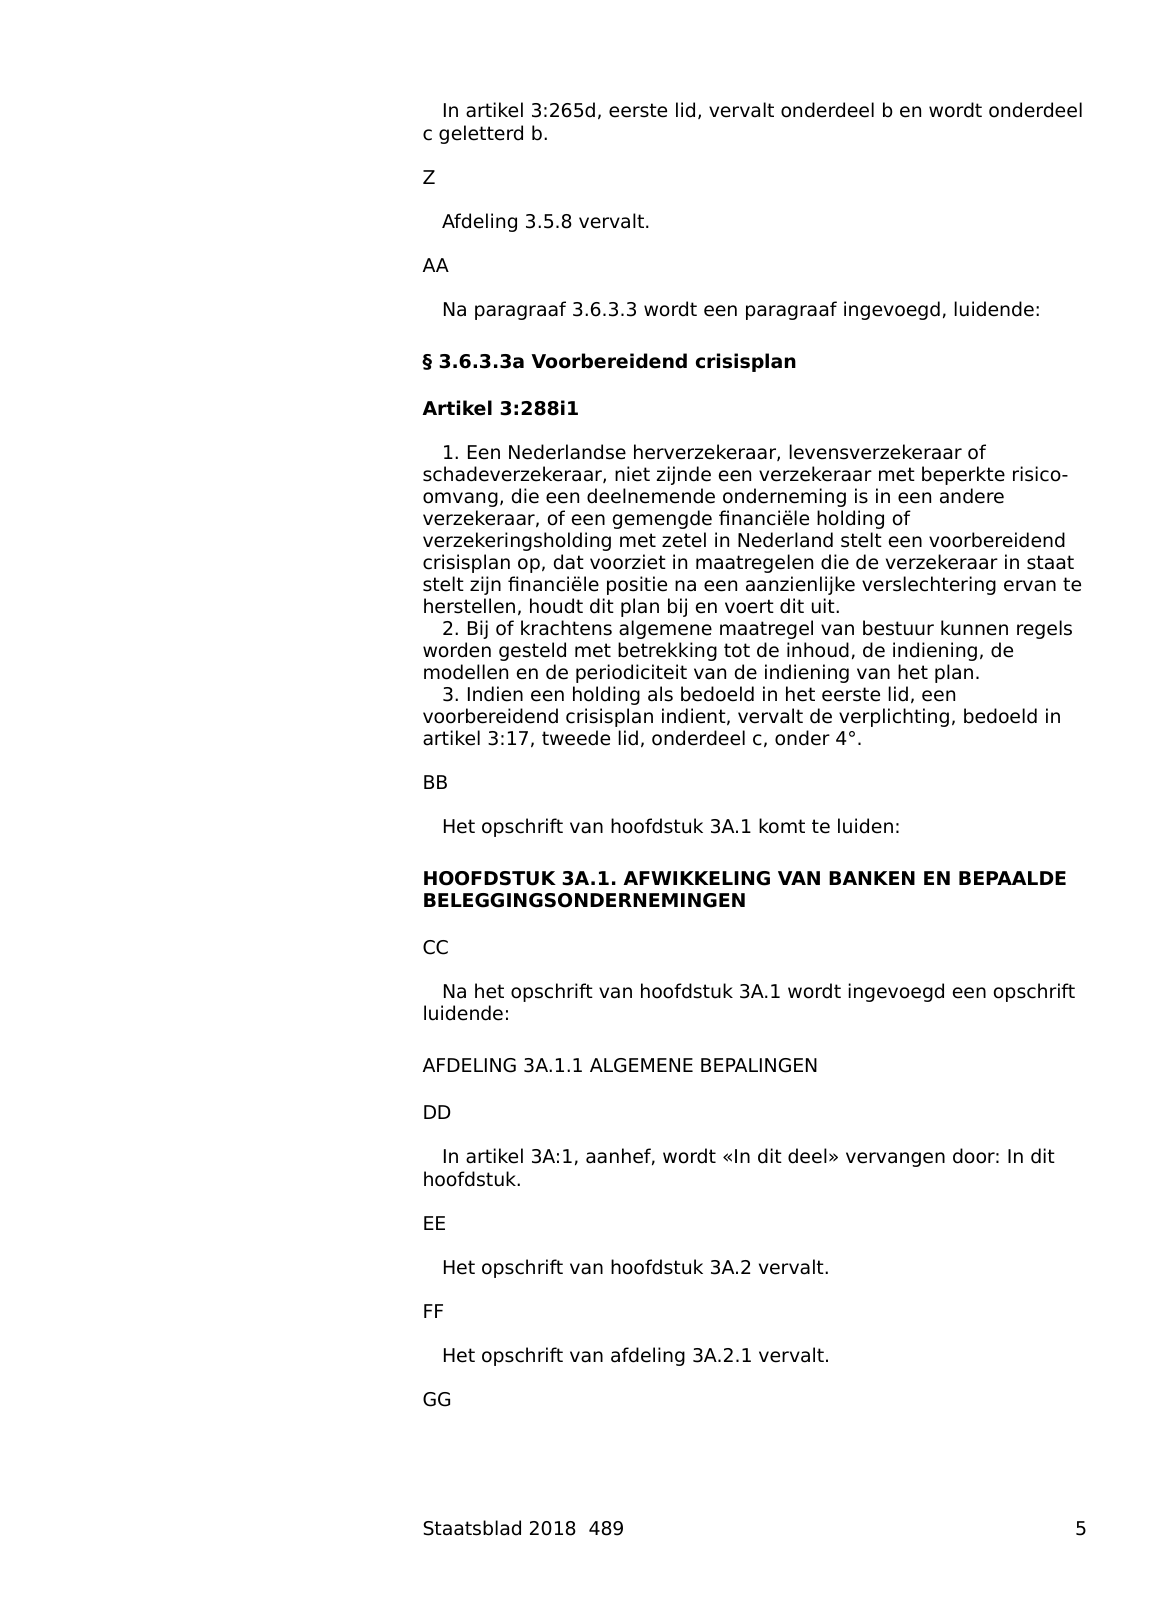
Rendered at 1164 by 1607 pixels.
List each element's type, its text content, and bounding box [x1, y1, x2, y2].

text Het opschrift van afdeling 3A.2.1 vervalt. [422, 1345, 1087, 1367]
text Na het opschrift van hoofdstuk 3A.1 wordt ingevoegd een opschrift luidende: [422, 981, 1087, 1025]
subtitle § 3.6.3.3a Voorbereidend crisisplan [422, 351, 1087, 373]
text CC [422, 937, 1087, 959]
text EE [422, 1213, 1087, 1234]
subtitle HOOFDSTUK 3A.1. AFWIKKELING VAN BANKEN EN BEPAALDE BELEGGINGSONDERNEMINGEN [422, 868, 1087, 912]
text Z [422, 167, 1087, 188]
subtitle AFDELING 3A.1.1 ALGEMENE BEPALINGEN [422, 1055, 1087, 1077]
text In artikel 3:265d, eerste lid, vervalt onderdeel b en wordt onderdeel c geletterd b. [422, 100, 1087, 144]
text 2. Bij of krachtens algemene maatregel van bestuur kunnen regels worden gesteld met betrekking tot de inhoud, de indiening, de modellen en de periodiciteit van de indiening van het plan. [422, 618, 1087, 684]
text Het opschrift van hoofdstuk 3A.1 komt te luiden: [422, 816, 1087, 838]
text Het opschrift van hoofdstuk 3A.2 vervalt. [422, 1257, 1087, 1279]
text FF [422, 1301, 1087, 1323]
text 3. Indien een holding als bedoeld in het eerste lid, een voorbereidend crisisplan indient, vervalt de verplichting, bedoeld in artikel 3:17, tweede lid, onderdeel c, onder 4°. [422, 684, 1087, 750]
text Afdeling 3.5.8 vervalt. [422, 211, 1087, 233]
subtitle Artikel 3:288i1 [422, 398, 1087, 420]
text GG [422, 1389, 1087, 1411]
text 1. Een Nederlandse herverzekeraar, levensverzekeraar of schadeverzekeraar, niet zijnde een verzekeraar met beperkte risico-omvang, die een deelnemende onderneming is in een andere verzekeraar, of een gemengde financiële holding of verzekeringsholding met zetel in Nederland stelt een voorbereidend crisisplan op, dat voorziet in maatregelen die de verzekeraar in staat stelt zijn financiële positie na een aanzienlijke verslechtering ervan te herstellen, houdt dit plan bij en voert dit uit. [422, 442, 1087, 618]
text AA [422, 255, 1087, 277]
text Na paragraaf 3.6.3.3 wordt een paragraaf ingevoegd, luidende: [422, 299, 1087, 321]
text In artikel 3A:1, aanhef, wordt «In dit deel» vervangen door: In dit hoofdstuk. [422, 1146, 1087, 1190]
text DD [422, 1102, 1087, 1124]
text BB [422, 772, 1087, 794]
